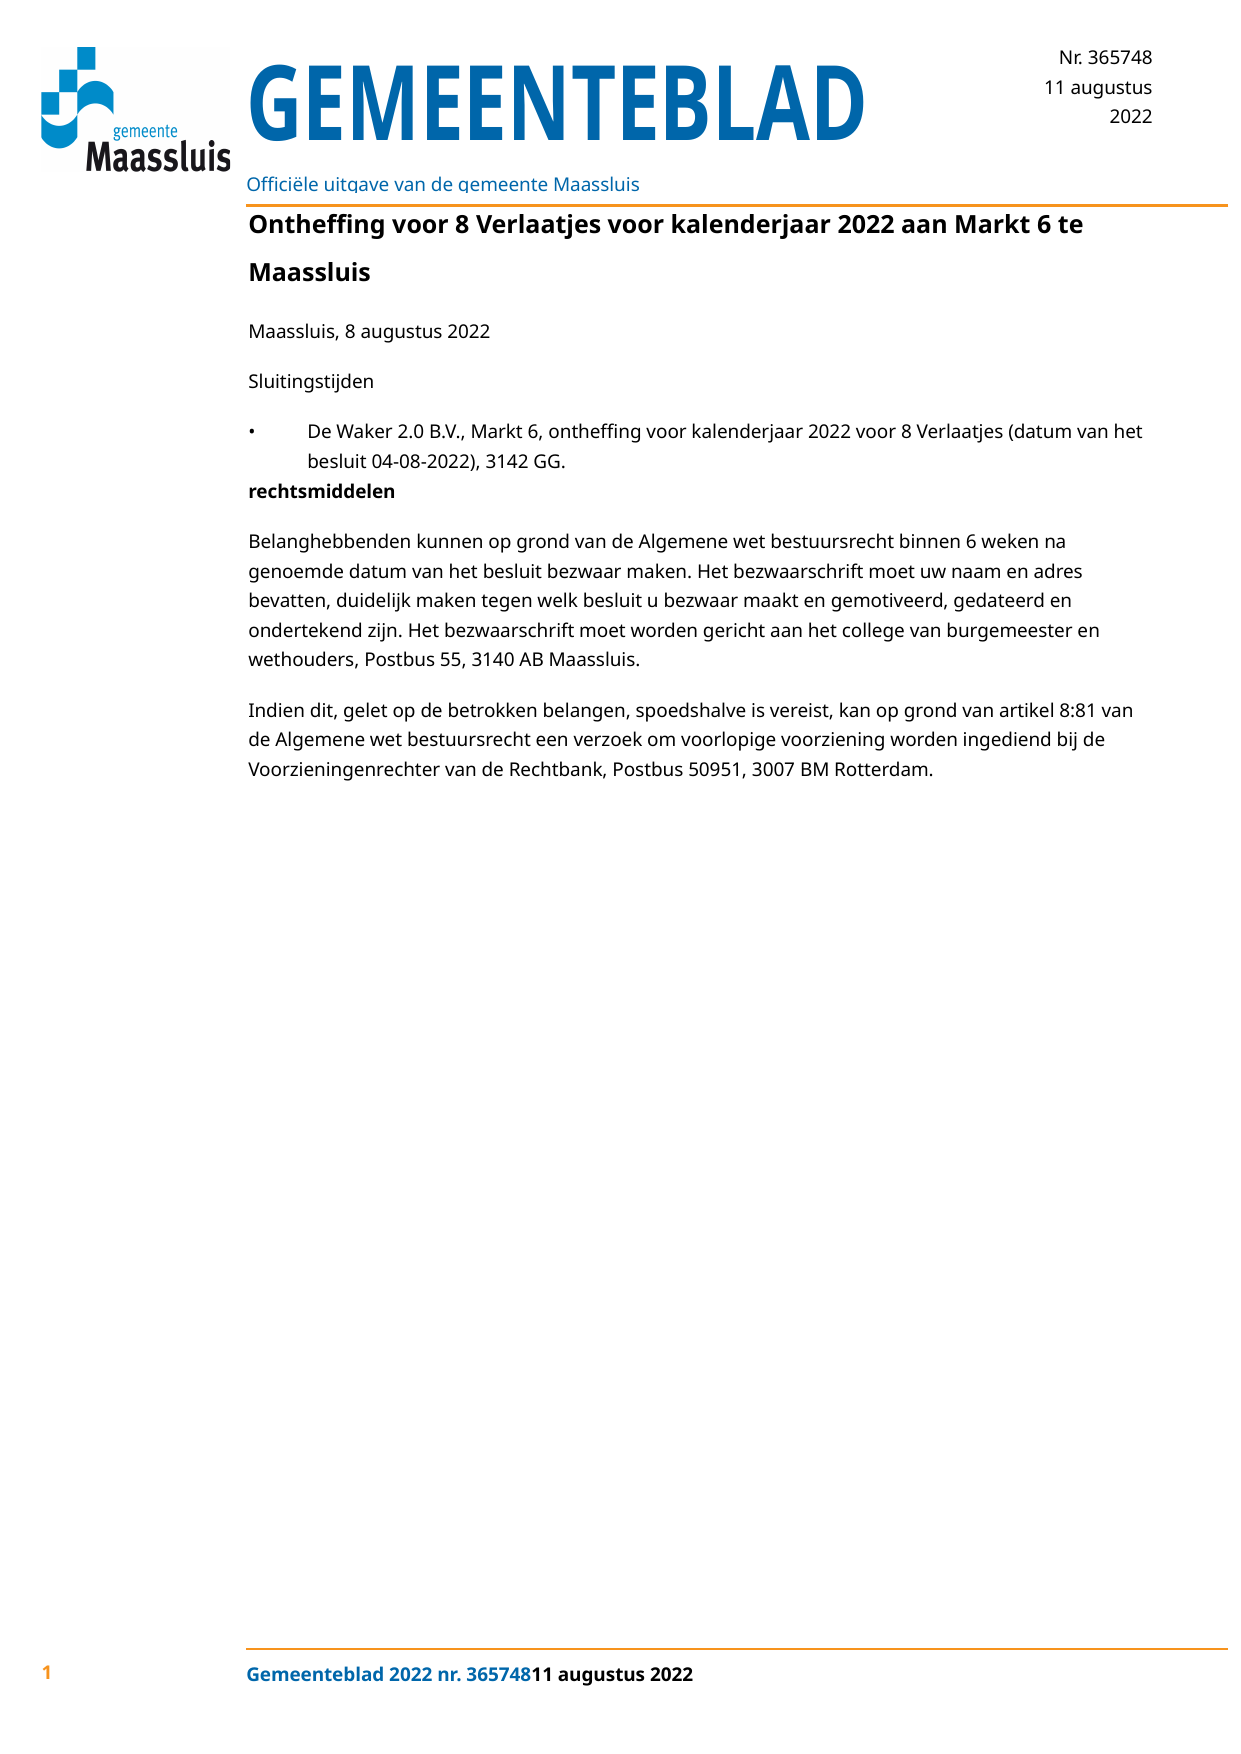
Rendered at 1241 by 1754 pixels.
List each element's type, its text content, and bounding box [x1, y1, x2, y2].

text Indien dit, gelet op de betrokken belangen, spoedshalve is vereist, kan op grond van artikel 8:81 van de Algemene wet bestuursrecht een verzoek om voorlopige voorziening worden ingediend bij de Voorzieningenrechter van de Rechtbank, Postbus 50951, 3007 BM Rotterdam. [248, 697, 1152, 782]
list De Waker 2.0 B.V., Markt 6, ontheffing voor kalenderjaar 2022 voor 8 Verlaatjes (datum van het besluit 04-08-2022), 3142 GG. [248, 419, 1152, 474]
text Sluitingstijden [248, 368, 1152, 394]
text Belanghebbenden kunnen op grond van de Algemene wet bestuursrecht binnen 6 weken na genoemde datum van het besluit bezwaar maken. Het bezwaarschrift moet uw naam en adres bevatten, duidelijk maken tegen welk besluit u bezwaar maakt en gemotiveerd, gedateerd en ondertekend zijn. Het bezwaarschrift moet worden gericht aan het college van burgemeester en wethouders, Postbus 55, 3140 AB Maassluis. [248, 528, 1152, 672]
picture [41, 47, 77, 92]
text rechtsmiddelen [248, 478, 1152, 504]
text Maassluis, 8 augustus 2022 [248, 318, 1152, 344]
text Ontheffing voor 8 Verlaatjes voor kalenderjaar 2022 aan Markt 6 te Maassluis [248, 207, 1152, 288]
picture [41, 47, 231, 172]
